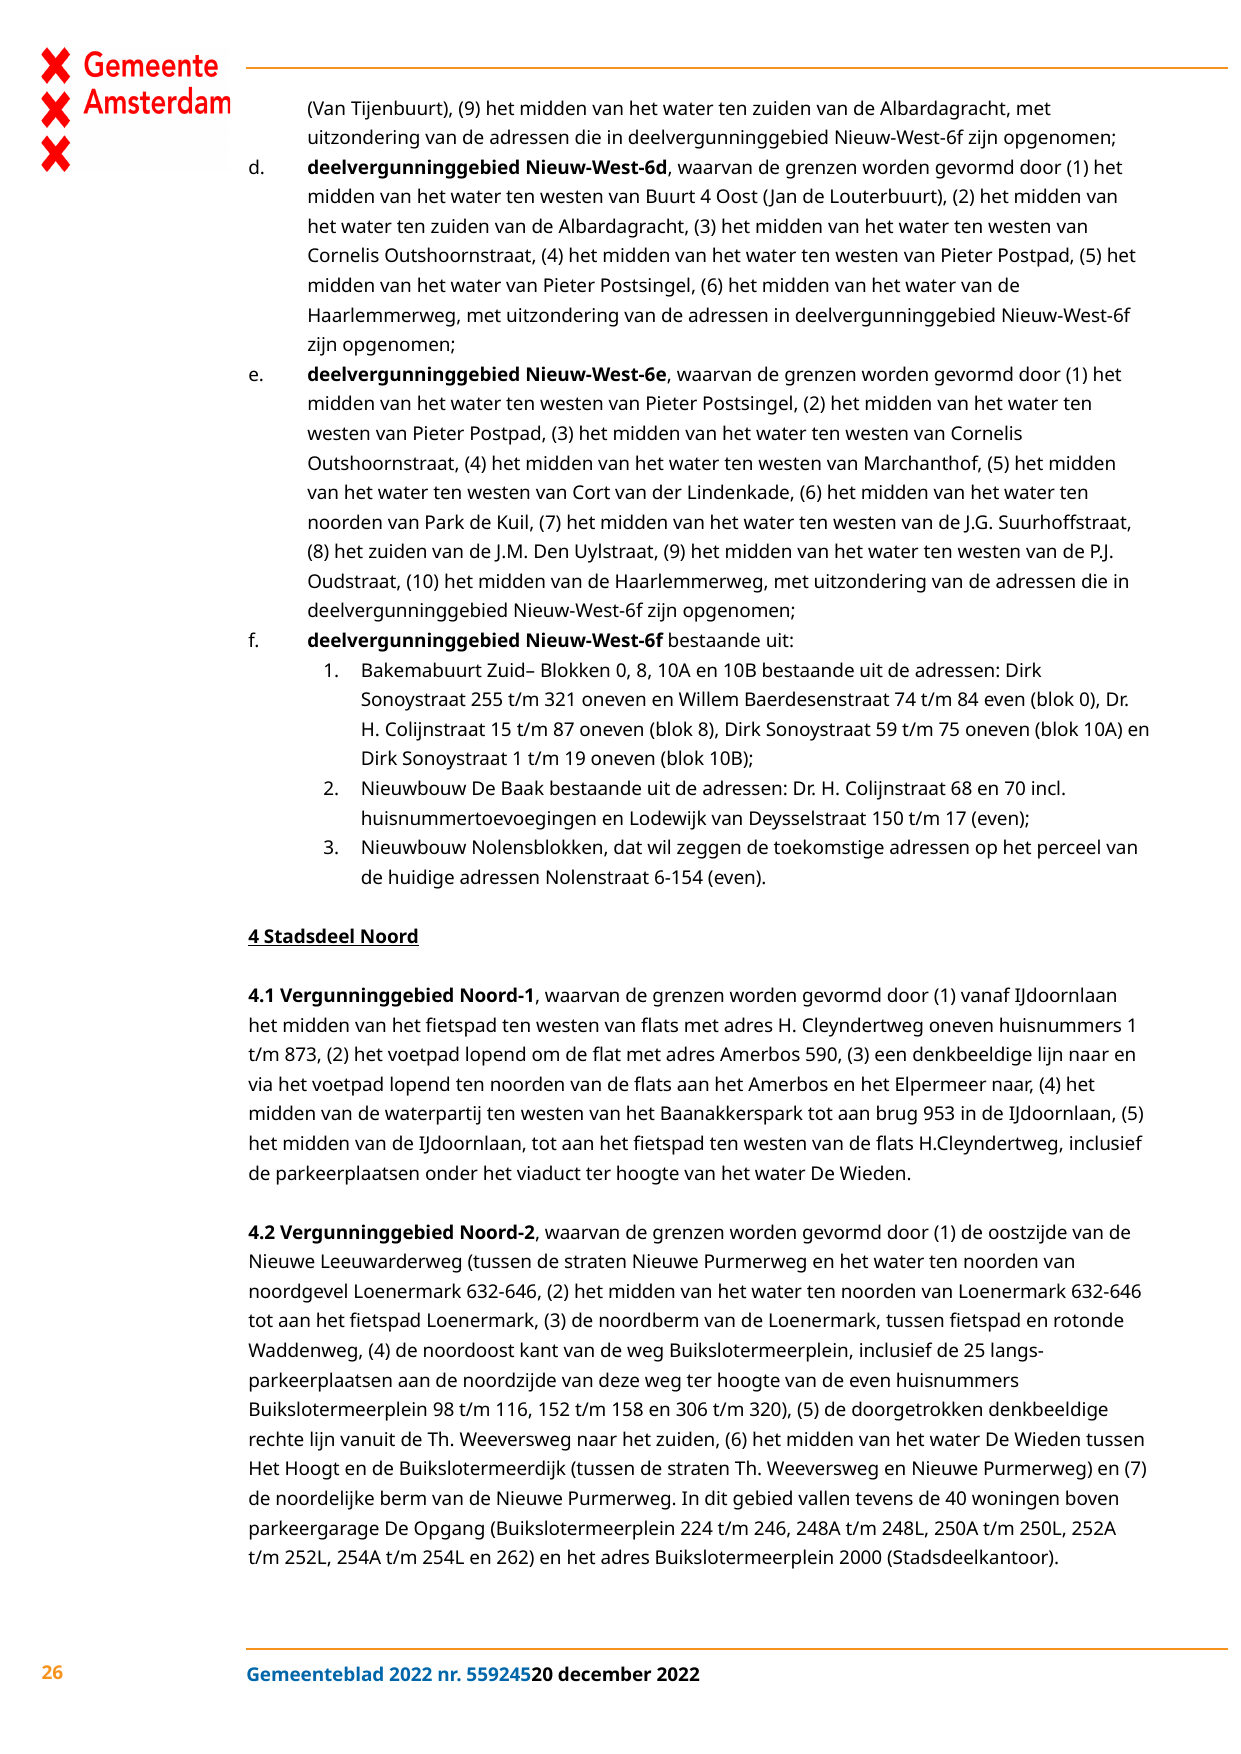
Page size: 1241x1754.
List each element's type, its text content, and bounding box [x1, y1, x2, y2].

list deelvergunninggebied Nieuw-West-6e, waarvan de grenzen worden gevormd door (1) het midden van het water ten westen van Pieter Postsingel, (2) het midden van het water ten westen van Pieter Postpad, (3) het midden van het water ten westen van Cornelis Outshoornstraat, (4) het midden van het water ten westen van Marchanthof, (5) het midden van het water ten westen van Cort van der Lindenkade, (6) het midden van het water ten noorden van Park de Kuil, (7) het midden van het water ten westen van de J.G. Suurhoffstraat, (8) het zuiden van de J.M. Den Uylstraat, (9) het midden van het water ten westen van de P.J. Oudstraat, (10) het midden van de Haarlemmerweg, met uitzondering van de adressen die in deelvergunninggebied Nieuw-West-6f zijn opgenomen; [248, 361, 1152, 623]
list Bakemabuurt Zuid– Blokken 0, 8, 10A en 10B bestaande uit de adressen: Dirk Sonoystraat 255 t/m 321 oneven en Willem Baerdesenstraat 74 t/m 84 even (blok 0), Dr. H. Colijnstraat 15 t/m 87 oneven (blok 8), Dirk Sonoystraat 59 t/m 75 oneven (blok 10A) en Dirk Sonoystraat 1 t/m 19 oneven (blok 10B); [323, 657, 1152, 771]
picture [41, 47, 231, 172]
list (Van Tijenbuurt), (9) het midden van het water ten zuiden van de Albardagracht, met uitzondering van de adressen die in deelvergunninggebied Nieuw-West-6f zijn opgenomen; [248, 95, 1152, 150]
list deelvergunninggebied Nieuw-West-6f bestaande uit: [248, 627, 1152, 653]
list deelvergunninggebied Nieuw-West-6d, waarvan de grenzen worden gevormd door (1) het midden van het water ten westen van Buurt 4 Oost (Jan de Louterbuurt), (2) het midden van het water ten zuiden van de Albardagracht, (3) het midden van het water ten westen van Cornelis Outshoornstraat, (4) het midden van het water ten westen van Pieter Postpad, (5) het midden van het water van Pieter Postsingel, (6) het midden van het water van de Haarlemmerweg, met uitzondering van de adressen in deelvergunninggebied Nieuw-West-6f zijn opgenomen; [248, 154, 1152, 357]
text 4 Stadsdeel Noord [248, 923, 1152, 949]
text 4.1 Vergunninggebied Noord-1, waarvan de grenzen worden gevormd door (1) vanaf IJdoornlaan het midden van het fietspad ten westen van flats met adres H. Cleyndertweg oneven huisnummers 1 t/m 873, (2) het voetpad lopend om de flat met adres Amerbos 590, (3) een denkbeeldige lijn naar en via het voetpad lopend ten noorden van de flats aan het Amerbos en het Elpermeer naar, (4) het midden van de waterpartij ten westen van het Baanakkerspark tot aan brug 953 in de IJdoornlaan, (5) het midden van de IJdoornlaan, tot aan het fietspad ten westen van de flats H.Cleyndertweg, inclusief de parkeerplaatsen onder het viaduct ter hoogte van het water De Wieden. [248, 982, 1152, 1186]
list Nieuwbouw Nolensblokken, dat wil zeggen de toekomstige adressen op het perceel van de huidige adressen Nolenstraat 6-154 (even). [323, 834, 1152, 890]
list Nieuwbouw De Baak bestaande uit de adressen: Dr. H. Colijnstraat 68 en 70 incl. huisnummertoevoegingen en Lodewijk van Deysselstraat 150 t/m 17 (even); [323, 775, 1152, 831]
text 4.2 Vergunninggebied Noord-2, waarvan de grenzen worden gevormd door (1) de oostzijde van de Nieuwe Leeuwarderweg (tussen de straten Nieuwe Purmerweg en het water ten noorden van noordgevel Loenermark 632-646, (2) het midden van het water ten noorden van Loenermark 632-646 tot aan het fietspad Loenermark, (3) de noordberm van de Loenermark, tussen fietspad en rotonde Waddenweg, (4) de noordoost kant van de weg Buikslotermeerplein, inclusief de 25 langs-parkeerplaatsen aan de noordzijde van deze weg ter hoogte van de even huisnummers Buikslotermeerplein 98 t/m 116, 152 t/m 158 en 306 t/m 320), (5) de doorgetrokken denkbeeldige rechte lijn vanuit de Th. Weeversweg naar het zuiden, (6) het midden van het water De Wieden tussen Het Hoogt en de Buikslotermeerdijk (tussen de straten Th. Weeversweg en Nieuwe Purmerweg) en (7) de noordelijke berm van de Nieuwe Purmerweg. In dit gebied vallen tevens de 40 woningen boven parkeergarage De Opgang (Buikslotermeerplein 224 t/m 246, 248A t/m 248L, 250A t/m 250L, 252A t/m 252L, 254A t/m 254L en 262) en het adres Buikslotermeerplein 2000 (Stadsdeelkantoor). [248, 1219, 1152, 1570]
